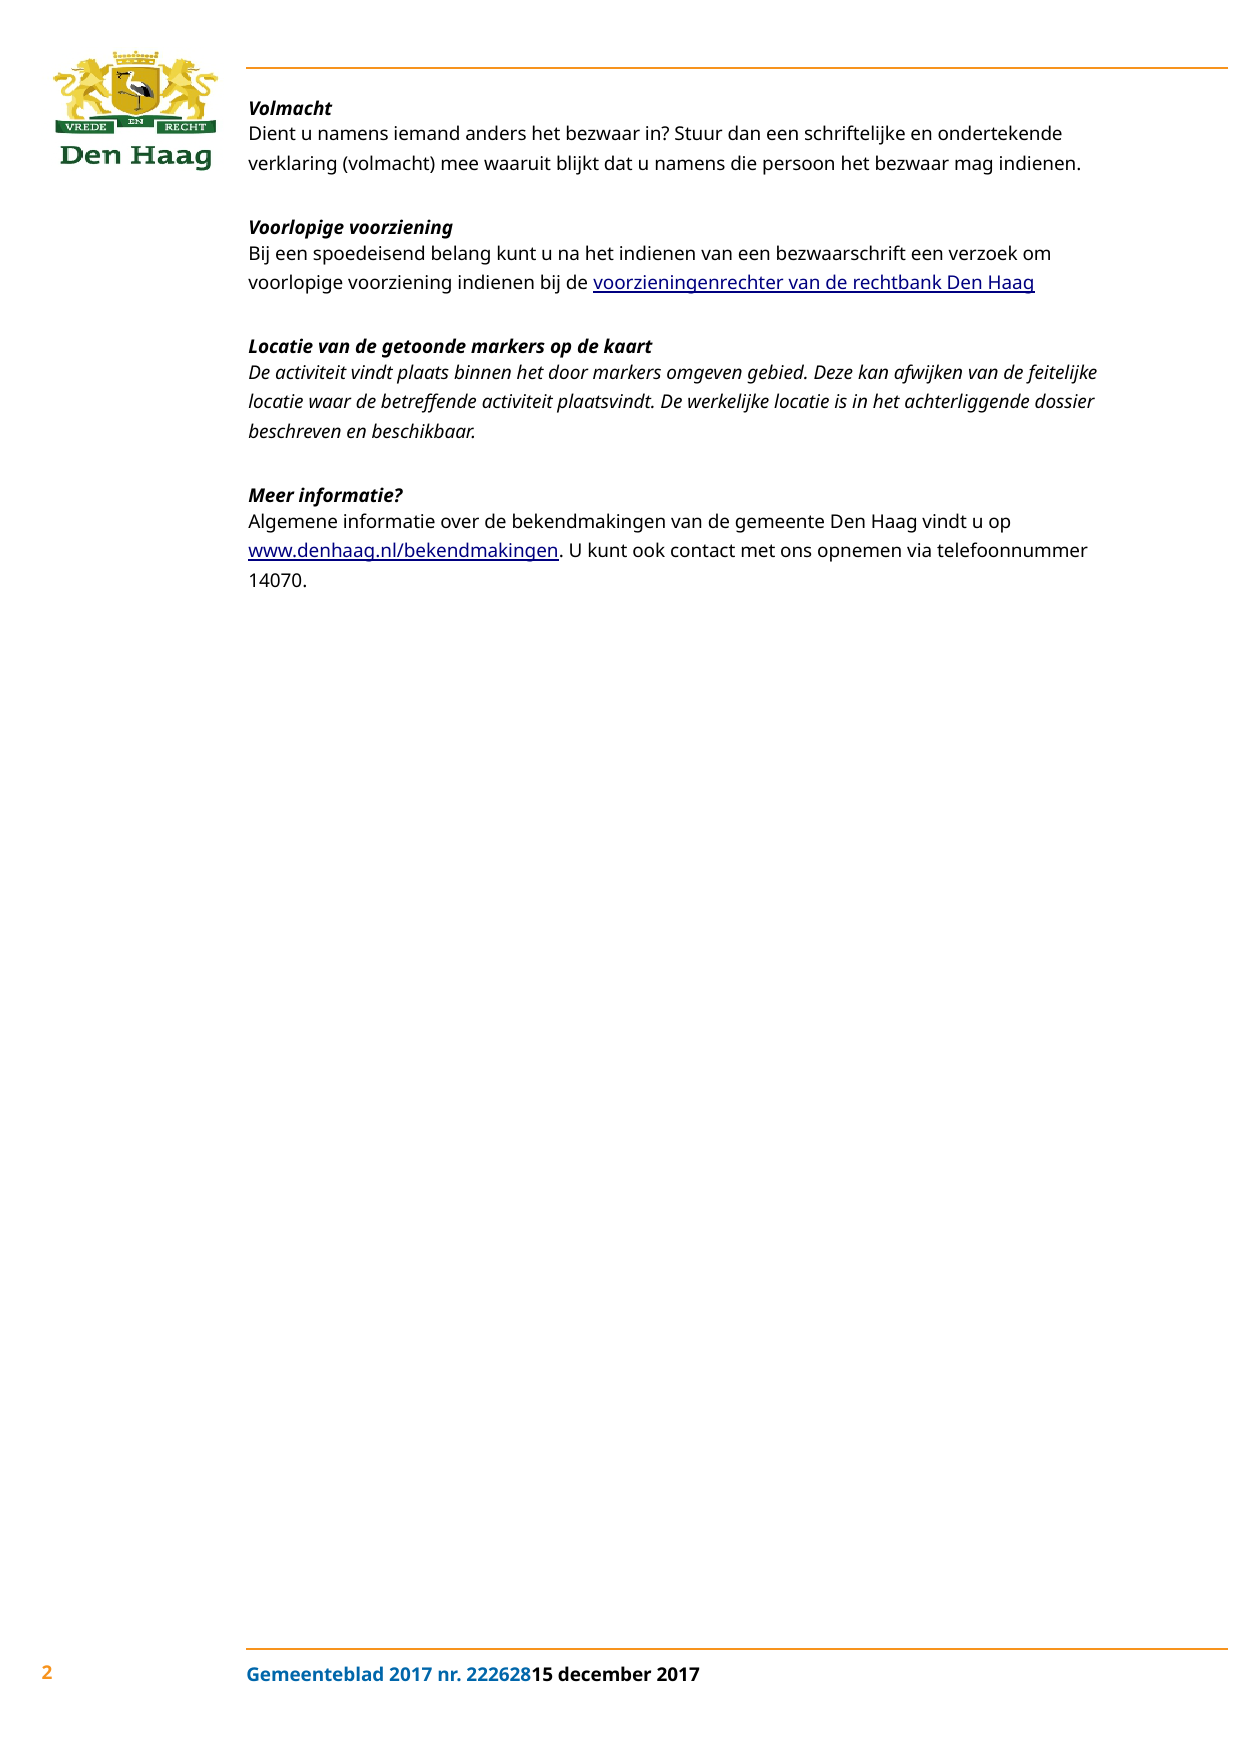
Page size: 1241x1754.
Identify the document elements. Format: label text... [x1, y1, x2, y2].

text Volmacht [248, 95, 1152, 121]
text Meer informatie? [248, 482, 1152, 508]
text Voorlopige voorziening [248, 214, 1152, 240]
text Locatie van de getoonde markers op de kaart [248, 333, 1152, 359]
text Bij een spoedeisend belang kunt u na het indienen van een bezwaarschrift een verzoek om voorlopige voorziening indienen bij de voorzieningenrechter van de rechtbank Den Haag [248, 240, 1152, 295]
text Algemene informatie over de bekendmakingen van de gemeente Den Haag vindt u op www.denhaag.nl/bekendmakingen. U kunt ook contact met ons opnemen via telefoonnummer 14070. [248, 508, 1152, 593]
text De activiteit vindt plaats binnen het door markers omgeven gebied. Deze kan afwijken van de feitelijke locatie waar de betreffende activiteit plaatsvindt. De werkelijke locatie is in het achterliggende dossier beschreven en beschikbaar. [248, 359, 1152, 444]
text Dient u namens iemand anders het bezwaar in? Stuur dan een schriftelijke en ondertekende verklaring (volmacht) mee waaruit blijkt dat u namens die persoon het bezwaar mag indienen. [248, 121, 1152, 176]
picture [41, 47, 231, 172]
